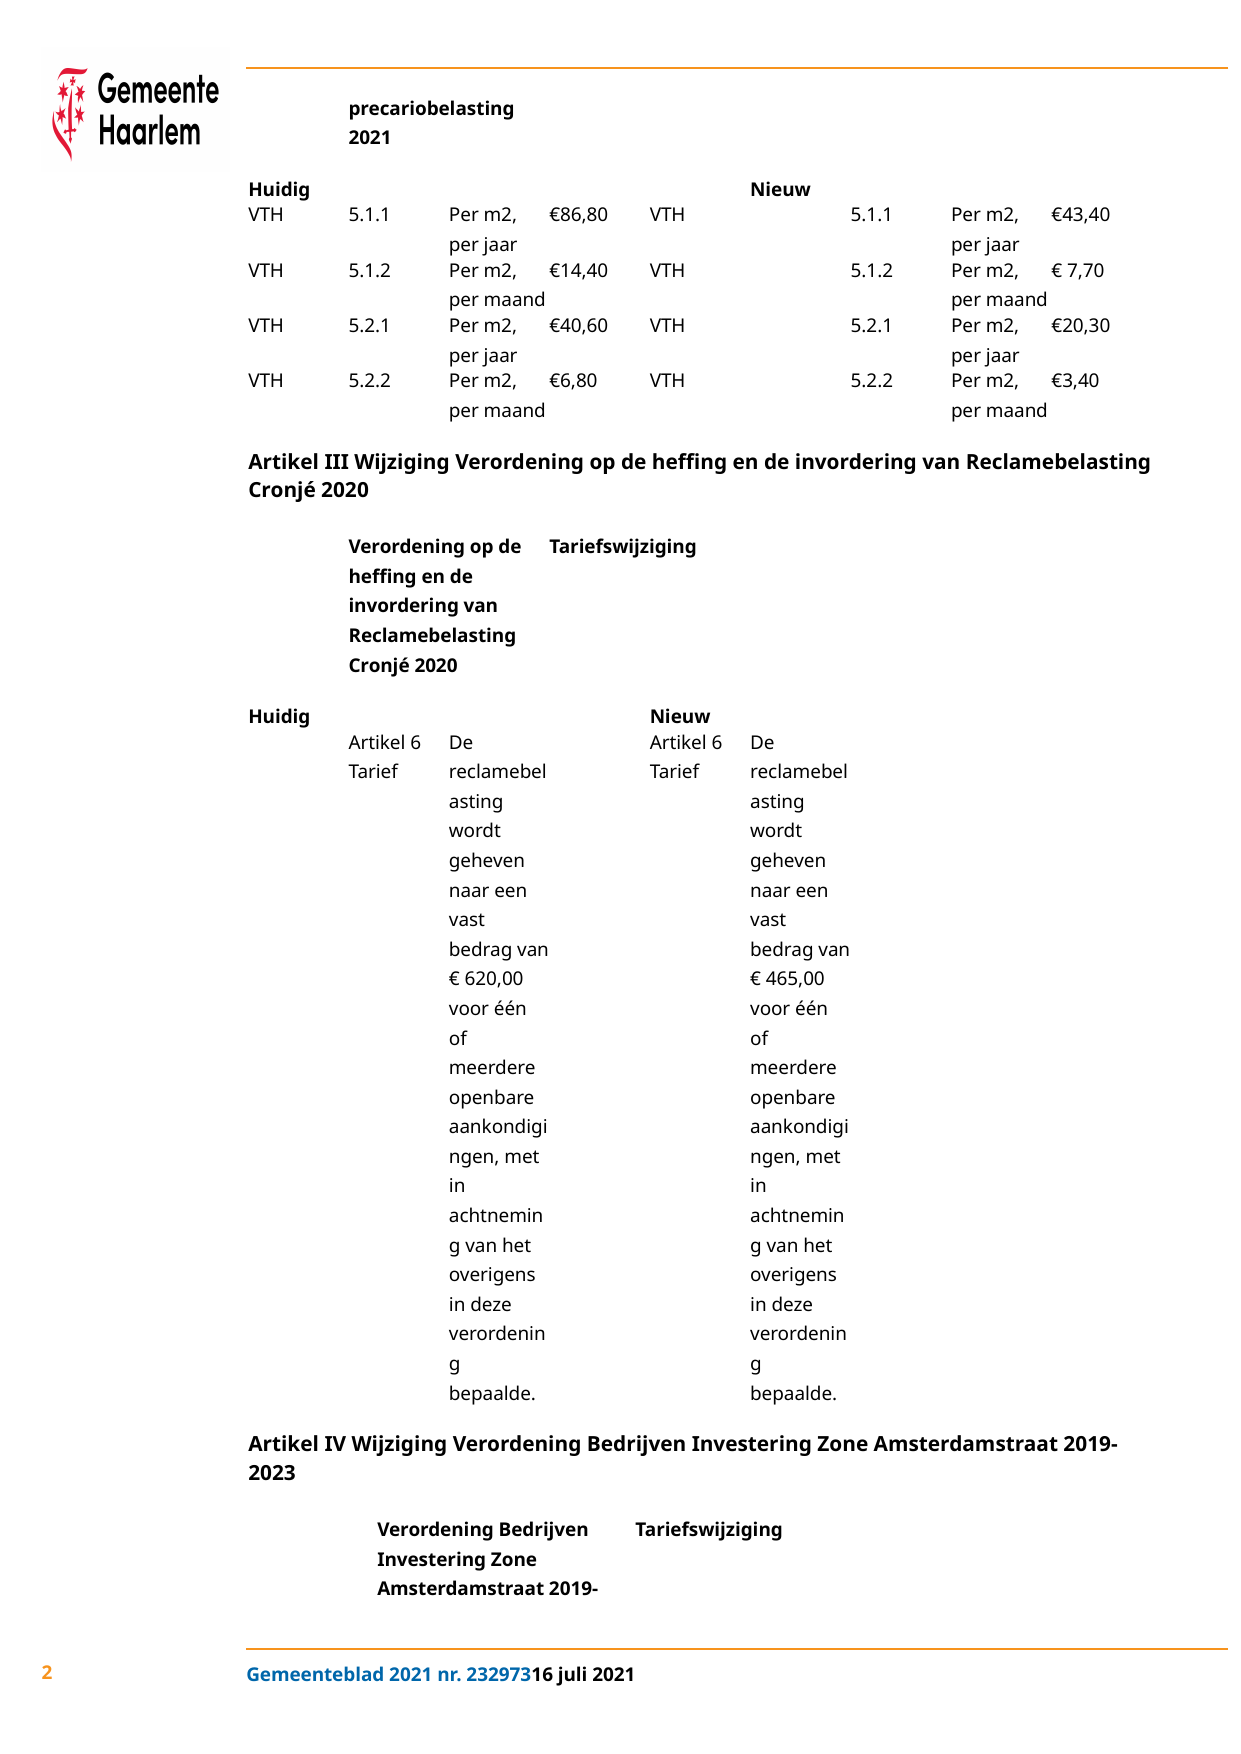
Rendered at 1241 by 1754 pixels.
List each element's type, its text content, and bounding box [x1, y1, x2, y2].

table_header [248, 1516, 377, 1601]
table_cell Huidig [248, 176, 549, 202]
table_cell 5.2.2 [850, 368, 951, 423]
table_cell 5.1.2 [850, 257, 951, 312]
table_header Tariefswijziging [635, 1516, 1152, 1601]
table_cell €3,40 [1051, 368, 1152, 423]
table_cell Nieuw [750, 176, 1051, 202]
table_cell €14,40 [549, 257, 649, 312]
table_cell [850, 729, 1051, 1406]
table_cell Per m2, per jaar [449, 312, 549, 367]
table_cell Per m2, per maand [449, 368, 549, 423]
table_cell [549, 729, 649, 1406]
table_cell Per m2, per maand [951, 368, 1051, 423]
table_cell 5.2.2 [348, 368, 449, 423]
table_cell [951, 703, 1152, 729]
table_header Tariefswijziging [549, 534, 1152, 677]
table_cell [1051, 729, 1152, 1406]
table_cell Nieuw [650, 703, 951, 729]
table_cell €86,80 [549, 202, 649, 257]
table_cell VTH [650, 202, 850, 257]
table_cell [248, 678, 1152, 703]
table_cell Per m2, per maand [449, 257, 549, 312]
table_cell Per m2, per jaar [951, 312, 1051, 367]
table_cell VTH [248, 257, 348, 312]
table_header precariobelasting 2021 [348, 95, 549, 150]
table_cell 5.2.1 [850, 312, 951, 367]
table_cell VTH [650, 312, 850, 367]
table_cell Per m2, per maand [951, 257, 1051, 312]
table_cell [549, 176, 750, 202]
table_cell VTH [248, 202, 348, 257]
table_header [248, 534, 348, 677]
table_cell [248, 150, 1152, 176]
table_cell 5.1.2 [348, 257, 449, 312]
table_cell Per m2, per jaar [951, 202, 1051, 257]
table_cell [1051, 176, 1152, 202]
table_cell €43,40 [1051, 202, 1152, 257]
table_cell 5.1.1 [348, 202, 449, 257]
table_cell VTH [650, 257, 850, 312]
table_header [549, 95, 1152, 150]
table_cell Huidig [248, 703, 549, 729]
table_cell Artikel 6 Tarief [348, 729, 449, 1406]
table_cell [549, 703, 649, 729]
table_header Verordening Bedrijven Investering Zone Amsterdamstraat 2019- [377, 1516, 635, 1601]
text Artikel III Wijziging Verordening op de heffing en de invordering van Reclamebelasting Cronjé 2020 [248, 447, 1152, 504]
table_cell €20,30 [1051, 312, 1152, 367]
table_cell VTH [650, 368, 850, 423]
table_cell €6,80 [549, 368, 649, 423]
table_cell 5.1.1 [850, 202, 951, 257]
table_cell Per m2, per jaar [449, 202, 549, 257]
table_cell 5.2.1 [348, 312, 449, 367]
table_header [248, 95, 348, 150]
table_cell € 7,70 [1051, 257, 1152, 312]
table_cell Artikel 6 Tarief [650, 729, 750, 1406]
table_cell VTH [248, 312, 348, 367]
picture [41, 47, 231, 172]
text Artikel IV Wijziging Verordening Bedrijven Investering Zone Amsterdamstraat 2019-2023 [248, 1429, 1152, 1486]
table_cell De reclamebelasting wordt geheven naar een vast bedrag van € 465,00 voor één of meerdere openbare aankondigingen, met in achtneming van het overigens in deze verordening bepaalde. [750, 729, 850, 1406]
table_cell De reclamebelasting wordt geheven naar een vast bedrag van € 620,00 voor één of meerdere openbare aankondigingen, met in achtneming van het overigens in deze verordening bepaalde. [449, 729, 549, 1406]
table_cell VTH [248, 368, 348, 423]
table_cell [248, 729, 348, 1406]
table_header Verordening op de heffing en de invordering van Reclamebelasting Cronjé 2020 [348, 534, 549, 677]
table_cell €40,60 [549, 312, 649, 367]
